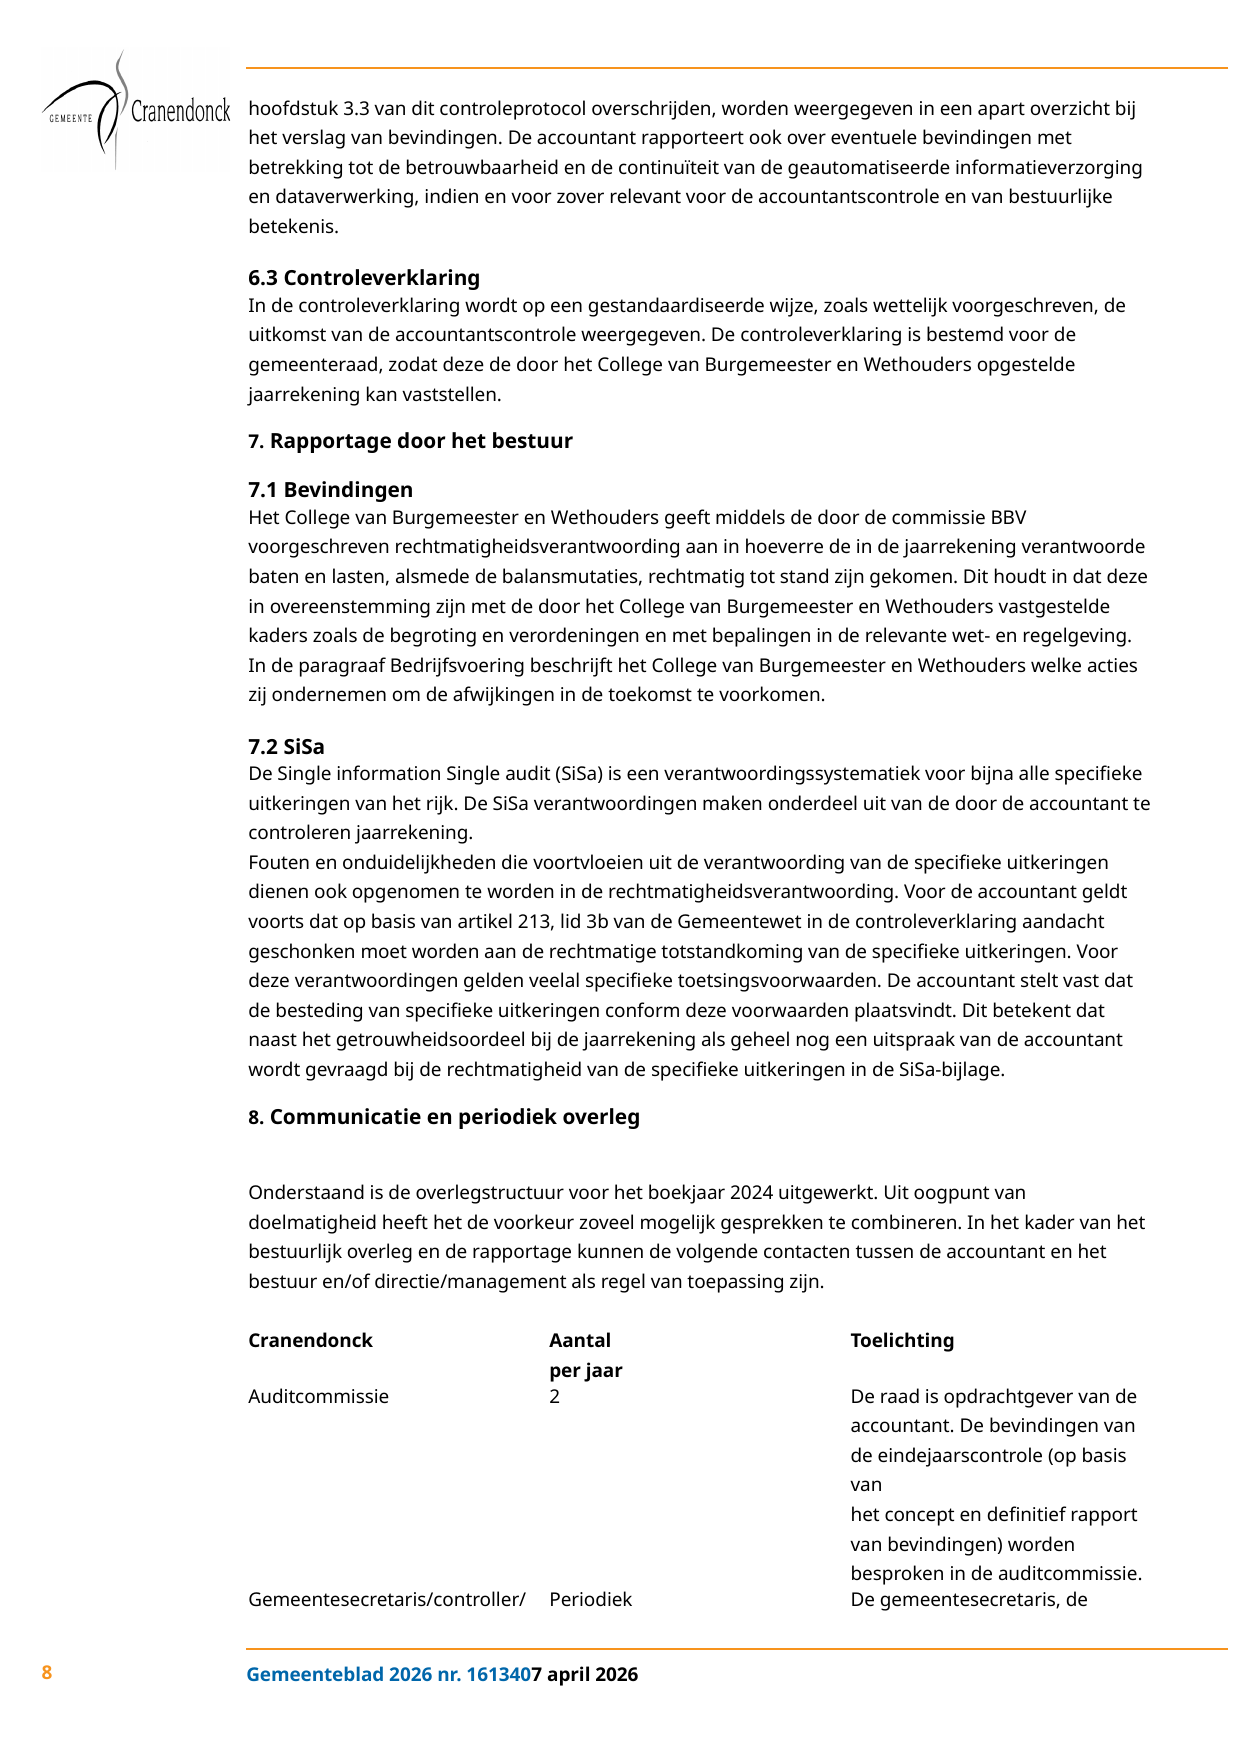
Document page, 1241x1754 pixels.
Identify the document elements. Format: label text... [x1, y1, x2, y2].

table_cell Periodiek [549, 1586, 850, 1612]
text hoofdstuk 3.3 van dit controleprotocol overschrijden, worden weergegeven in een apart overzicht bij het verslag van bevindingen. De accountant rapporteert ook over eventuele bevindingen met betrekking tot de betrouwbaarheid en de continuïteit van de geautomatiseerde informatieverzorging en dataverwerking, indien en voor zover relevant voor de accountantscontrole en van bestuurlijke betekenis. [248, 95, 1152, 239]
text De Single information Single audit (SiSa) is een verantwoordingssystematiek voor bijna alle specifieke uitkeringen van het rijk. De SiSa verantwoordingen maken onderdeel uit van de door de accountant te controleren jaarrekening. [248, 760, 1152, 845]
table_header Aantal per jaar [549, 1328, 850, 1383]
text Het College van Burgemeester en Wethouders geeft middels de door de commissie BBV voorgeschreven rechtmatigheidsverantwoording aan in hoeverre de in de jaarrekening verantwoorde baten en lasten, alsmede de balansmutaties, rechtmatig tot stand zijn gekomen. Dit houdt in dat deze in overeenstemming zijn met de door het College van Burgemeester en Wethouders vastgestelde kaders zoals de begroting en verordeningen en met bepalingen in de relevante wet- en regelgeving. In de paragraaf Bedrijfsvoering beschrijft het College van Burgemeester en Wethouders welke acties zij ondernemen om de afwijkingen in de toekomst te voorkomen. [248, 504, 1152, 707]
text 8. Communicatie en periodiek overleg [248, 1102, 1152, 1130]
table_header Cranendonck [248, 1328, 549, 1383]
table_cell De gemeentesecretaris, de [850, 1586, 1152, 1612]
table_cell 2 [549, 1383, 850, 1586]
table_cell Gemeentesecretaris/controller/ [248, 1586, 549, 1612]
text In de controleverklaring wordt op een gestandaardiseerde wijze, zoals wettelijk voorgeschreven, de uitkomst van de accountantscontrole weergegeven. De controleverklaring is bestemd voor de gemeenteraad, zodat deze de door het College van Burgemeester en Wethouders opgestelde jaarrekening kan vaststellen. [248, 292, 1152, 406]
text 6.3 Controleverklaring [248, 263, 1152, 292]
text 7. Rapportage door het bestuur [248, 426, 1152, 455]
table_cell De raad is opdrachtgever van de accountant. De bevindingen van de eindejaarscontrole (op basis van het concept en definitief rapport van bevindingen) worden besproken in de auditcommissie. [850, 1383, 1152, 1586]
picture [41, 47, 231, 172]
table_header Toelichting [850, 1328, 1152, 1383]
text 7.2 SiSa [248, 732, 1152, 760]
text 7.1 Bevindingen [248, 476, 1152, 504]
table_cell Auditcommissie [248, 1383, 549, 1586]
text Onderstaand is de overlegstructuur voor het boekjaar 2024 uitgewerkt. Uit oogpunt van doelmatigheid heeft het de voorkeur zoveel mogelijk gesprekken te combineren. In het kader van het bestuurlijk overleg en de rapportage kunnen de volgende contacten tussen de accountant en het bestuur en/of directie/management als regel van toepassing zijn. [248, 1179, 1152, 1294]
text Fouten en onduidelijkheden die voortvloeien uit de verantwoording van de specifieke uitkeringen dienen ook opgenomen te worden in de rechtmatigheidsverantwoording. Voor de accountant geldt voorts dat op basis van artikel 213, lid 3b van de Gemeentewet in de controleverklaring aandacht geschonken moet worden aan de rechtmatige totstandkoming van de specifieke uitkeringen. Voor deze verantwoordingen gelden veelal specifieke toetsingsvoorwaarden. De accountant stelt vast dat de besteding van specifieke uitkeringen conform deze voorwaarden plaatsvindt. Dit betekent dat naast het getrouwheidsoordeel bij de jaarrekening als geheel nog een uitspraak van de accountant wordt gevraagd bij de rechtmatigheid van de specifieke uitkeringen in de SiSa-bijlage. [248, 849, 1152, 1082]
